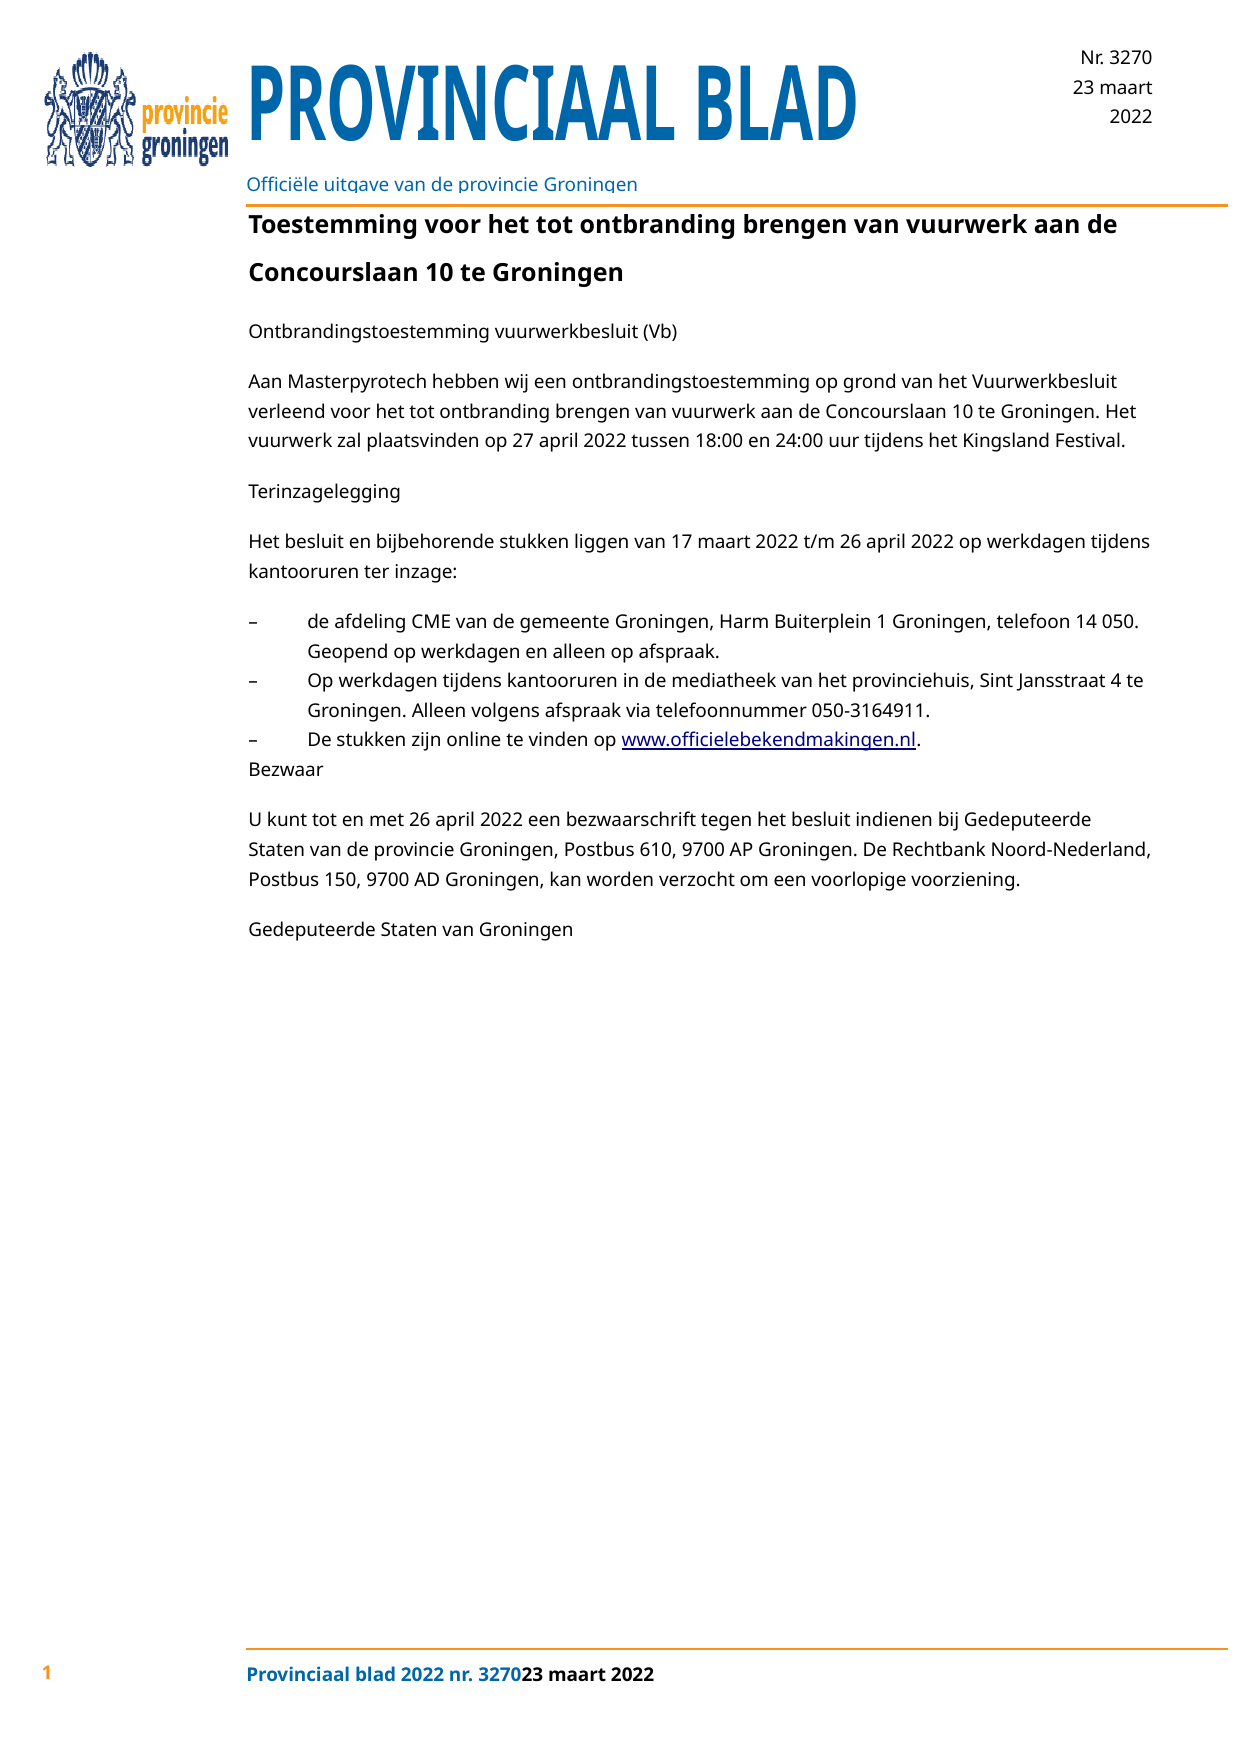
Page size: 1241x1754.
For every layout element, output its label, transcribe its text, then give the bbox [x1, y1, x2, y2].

text U kunt tot en met 26 april 2022 een bezwaarschrift tegen het besluit indienen bij Gedeputeerde Staten van de provincie Groningen, Postbus 610, 9700 AP Groningen. De Rechtbank Noord-Nederland, Postbus 150, 9700 AD Groningen, kan worden verzocht om een voorlopige voorziening. [248, 807, 1152, 892]
text Ontbrandingstoestemming vuurwerkbesluit (Vb) [248, 318, 1152, 344]
picture [41, 47, 231, 172]
list de afdeling CME van de gemeente Groningen, Harm Buiterplein 1 Groningen, telefoon 14 050. Geopend op werkdagen en alleen op afspraak. [248, 608, 1152, 664]
text Het besluit en bijbehorende stukken liggen van 17 maart 2022 t/m 26 april 2022 op werkdagen tijdens kantooruren ter inzage: [248, 528, 1152, 584]
text Bezwaar [248, 756, 1152, 782]
text Gedeputeerde Staten van Groningen [248, 916, 1152, 942]
text Toestemming voor het tot ontbranding brengen van vuurwerk aan de Concourslaan 10 te Groningen [248, 207, 1152, 288]
text Terinzagelegging [248, 478, 1152, 504]
list De stukken zijn online te vinden op www.officielebekendmakingen.nl. [248, 727, 1152, 752]
list Op werkdagen tijdens kantooruren in de mediatheek van het provinciehuis, Sint Jansstraat 4 te Groningen. Alleen volgens afspraak via telefoonnummer 050-3164911. [248, 667, 1152, 723]
text Aan Masterpyrotech hebben wij een ontbrandingstoestemming op grond van het Vuurwerkbesluit verleend voor het tot ontbranding brengen van vuurwerk aan de Concourslaan 10 te Groningen. Het vuurwerk zal plaatsvinden op 27 april 2022 tussen 18:00 en 24:00 uur tijdens het Kingsland Festival. [248, 368, 1152, 453]
